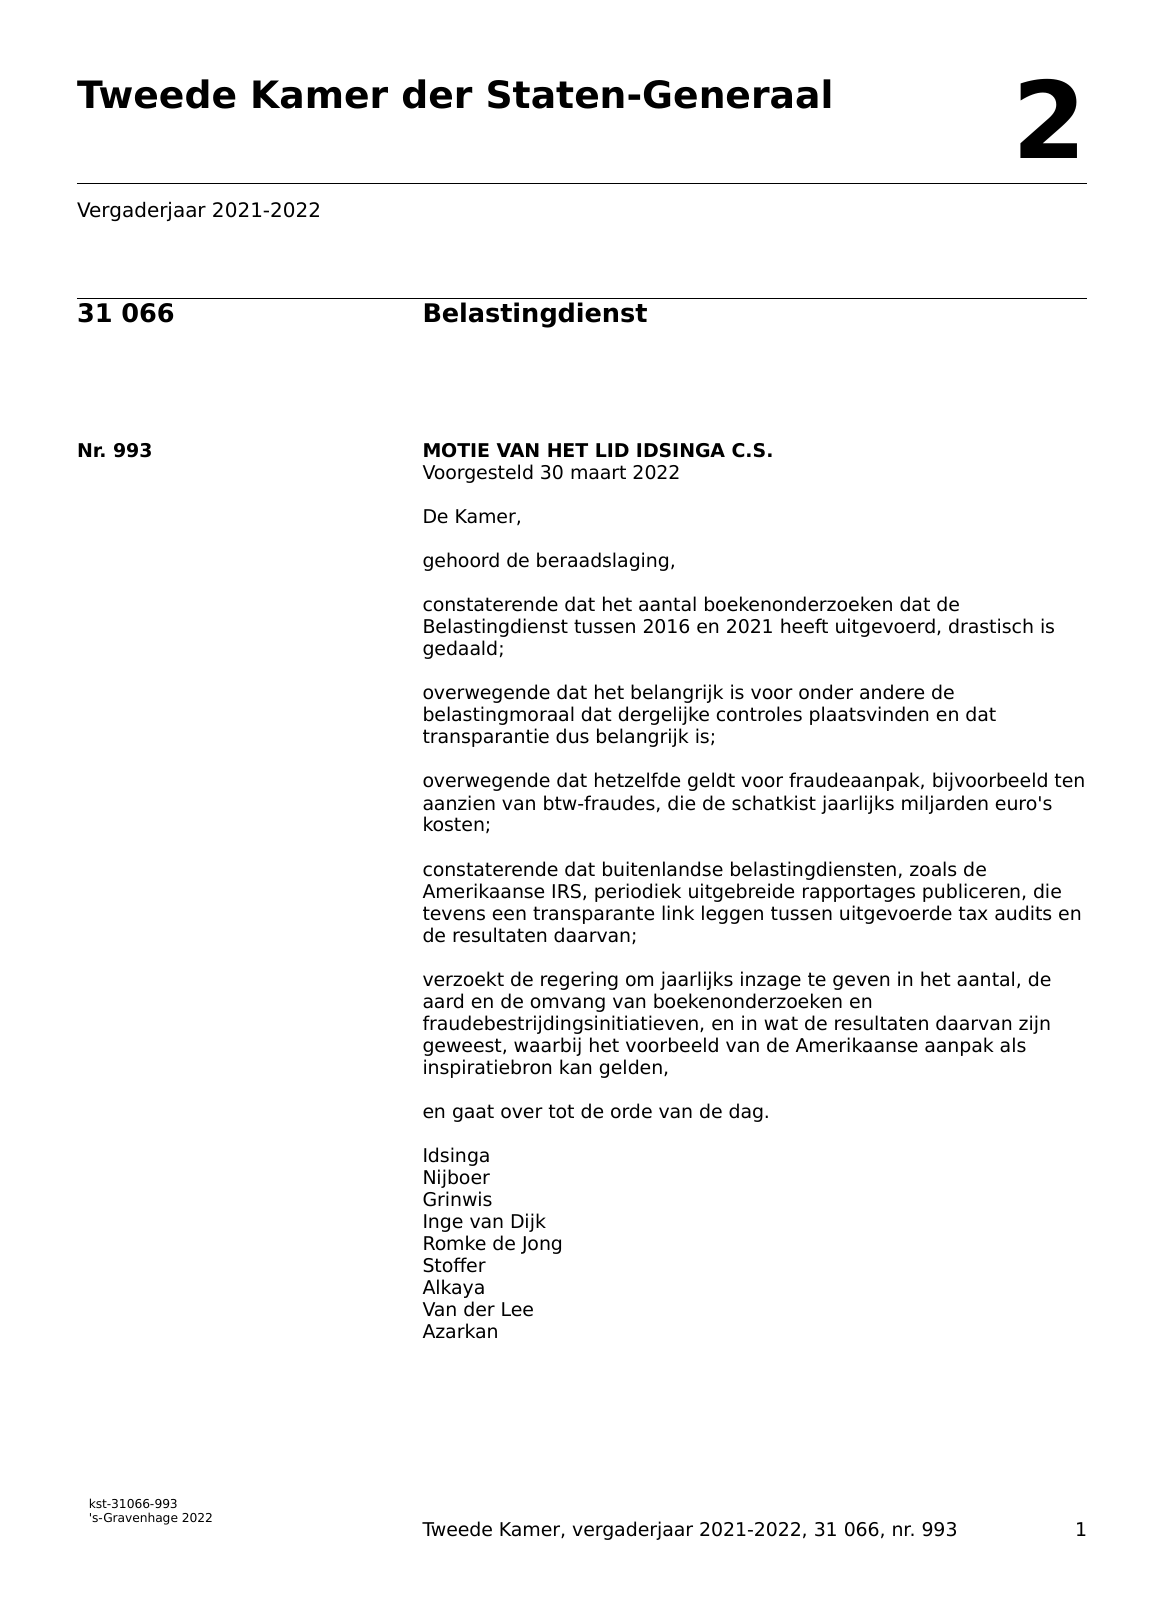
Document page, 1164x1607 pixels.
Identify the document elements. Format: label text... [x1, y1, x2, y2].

text 's-Gravenhage 2022 [88, 1511, 323, 1525]
text Idsinga [422, 1145, 1087, 1167]
text Stoffer [422, 1255, 1087, 1277]
text Inge van Dijk [422, 1211, 1087, 1233]
text overwegende dat het belangrijk is voor onder andere de belastingmoraal dat dergelijke controles plaatsvinden en dat transparantie dus belangrijk is; [422, 682, 1087, 748]
text overwegende dat hetzelfde geldt voor fraudeaanpak, bijvoorbeeld ten aanzien van btw-fraudes, die de schatkist jaarlijks miljarden euro's kosten; [422, 770, 1087, 836]
text Azarkan [422, 1321, 1087, 1343]
text constaterende dat het aantal boekenonderzoeken dat de Belastingdienst tussen 2016 en 2021 heeft uitgevoerd, drastisch is gedaald; [422, 594, 1087, 660]
text en gaat over tot de orde van de dag. [422, 1101, 1087, 1123]
text Voorgesteld 30 maart 2022 [422, 462, 1087, 484]
text gehoord de beraadslaging, [422, 550, 1087, 572]
table_cell Vergaderjaar 2021-2022 [77, 184, 1087, 298]
text Van der Lee [422, 1299, 1087, 1321]
subtitle 31 066 Belastingdienst [77, 299, 1087, 329]
text De Kamer, [422, 506, 1087, 528]
text Grinwis [422, 1189, 1087, 1211]
text Alkaya [422, 1277, 1087, 1299]
table_header 2 [886, 59, 1087, 183]
text verzoekt de regering om jaarlijks inzage te geven in het aantal, de aard en de omvang van boekenonderzoeken en fraudebestrijdingsinitiatieven, en in wat de resultaten daarvan zijn geweest, waarbij het voorbeeld van de Amerikaanse aanpak als inspiratiebron kan gelden, [422, 969, 1087, 1078]
text Nijboer [422, 1167, 1087, 1189]
subtitle Nr. 993 MOTIE VAN HET LID IDSINGA C.S. [77, 440, 1087, 462]
text Romke de Jong [422, 1233, 1087, 1255]
text kst-31066-993 [88, 1497, 323, 1511]
text constaterende dat buitenlandse belastingdiensten, zoals de Amerikaanse IRS, periodiek uitgebreide rapportages publiceren, die tevens een transparante link leggen tussen uitgevoerde tax audits en de resultaten daarvan; [422, 858, 1087, 946]
table_header Tweede Kamer der Staten-Generaal [77, 59, 886, 183]
